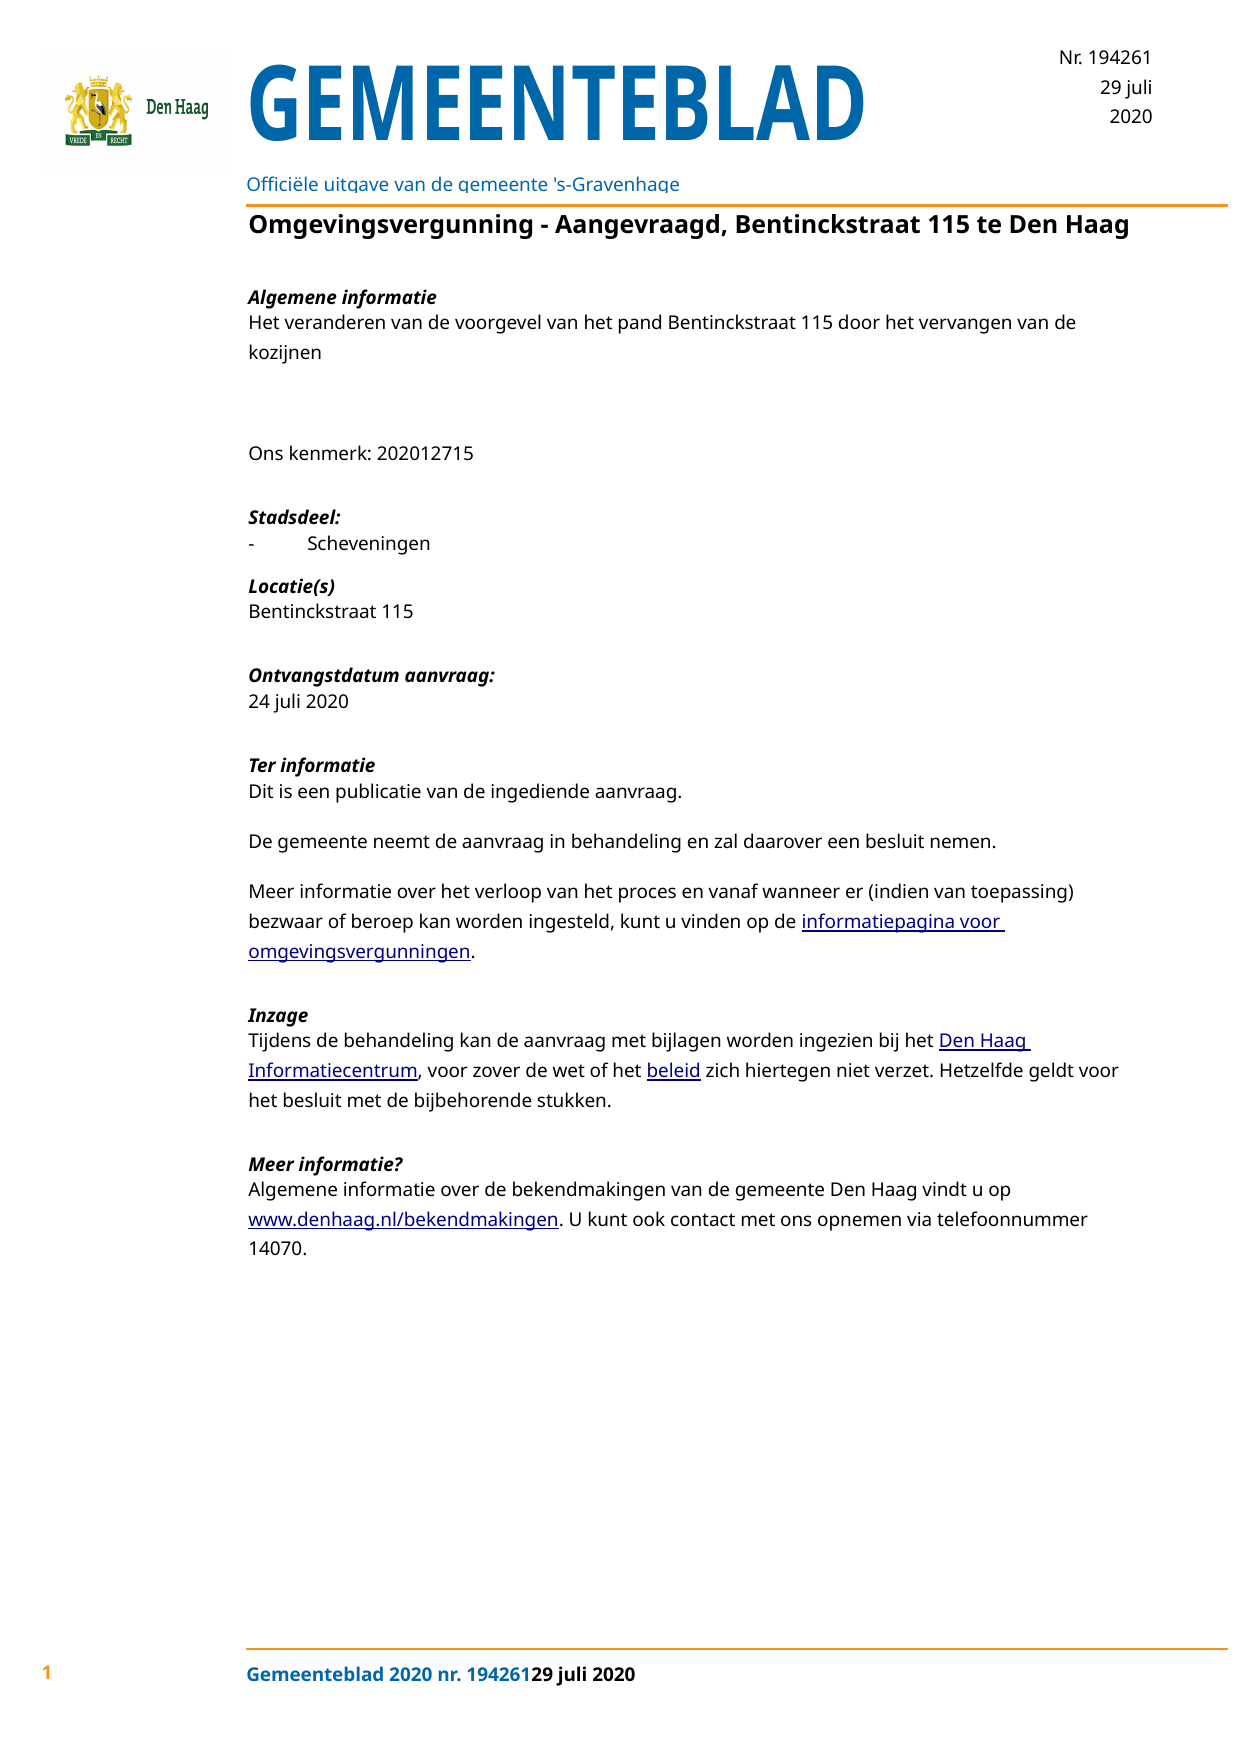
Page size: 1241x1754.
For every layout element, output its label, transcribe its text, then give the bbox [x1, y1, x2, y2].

text Tijdens de behandeling kan de aanvraag met bijlagen worden ingezien bij het Den Haag Informatiecentrum, voor zover de wet of het beleid zich hiertegen niet verzet. Hetzelfde geldt voor het besluit met de bijbehorende stukken. [248, 1028, 1152, 1112]
text Omgevingsvergunning - Aangevraagd, Bentinckstraat 115 te Den Haag [248, 207, 1152, 241]
text Ontvangstdatum aanvraag: [248, 662, 1152, 688]
text Stadsdeel: [248, 504, 1152, 530]
text Algemene informatie over de bekendmakingen van de gemeente Den Haag vindt u op www.denhaag.nl/bekendmakingen. U kunt ook contact met ons opnemen via telefoonnummer 14070. [248, 1176, 1152, 1261]
text Ons kenmerk: 202012715 [248, 440, 1152, 466]
text Inzage [248, 1002, 1152, 1028]
list Scheveningen [248, 530, 1152, 555]
text Algemene informatie [248, 284, 1152, 309]
text Bentinckstraat 115 [248, 598, 1152, 624]
text De gemeente neemt de aanvraag in behandeling en zal daarover een besluit nemen. [248, 828, 1152, 854]
text Meer informatie over het verloop van het proces en vanaf wanneer er (indien van toepassing) bezwaar of beroep kan worden ingesteld, kunt u vinden op de informatiepagina voor omgevingsvergunningen. [248, 879, 1152, 964]
text Dit is een publicatie van de ingediende aanvraag. [248, 778, 1152, 804]
text Locatie(s) [248, 573, 1152, 598]
text Meer informatie? [248, 1151, 1152, 1176]
text 24 juli 2020 [248, 688, 1152, 714]
text Ter informatie [248, 752, 1152, 778]
text Het veranderen van de voorgevel van het pand Bentinckstraat 115 door het vervangen van de kozijnen [248, 309, 1152, 365]
picture [41, 47, 231, 172]
